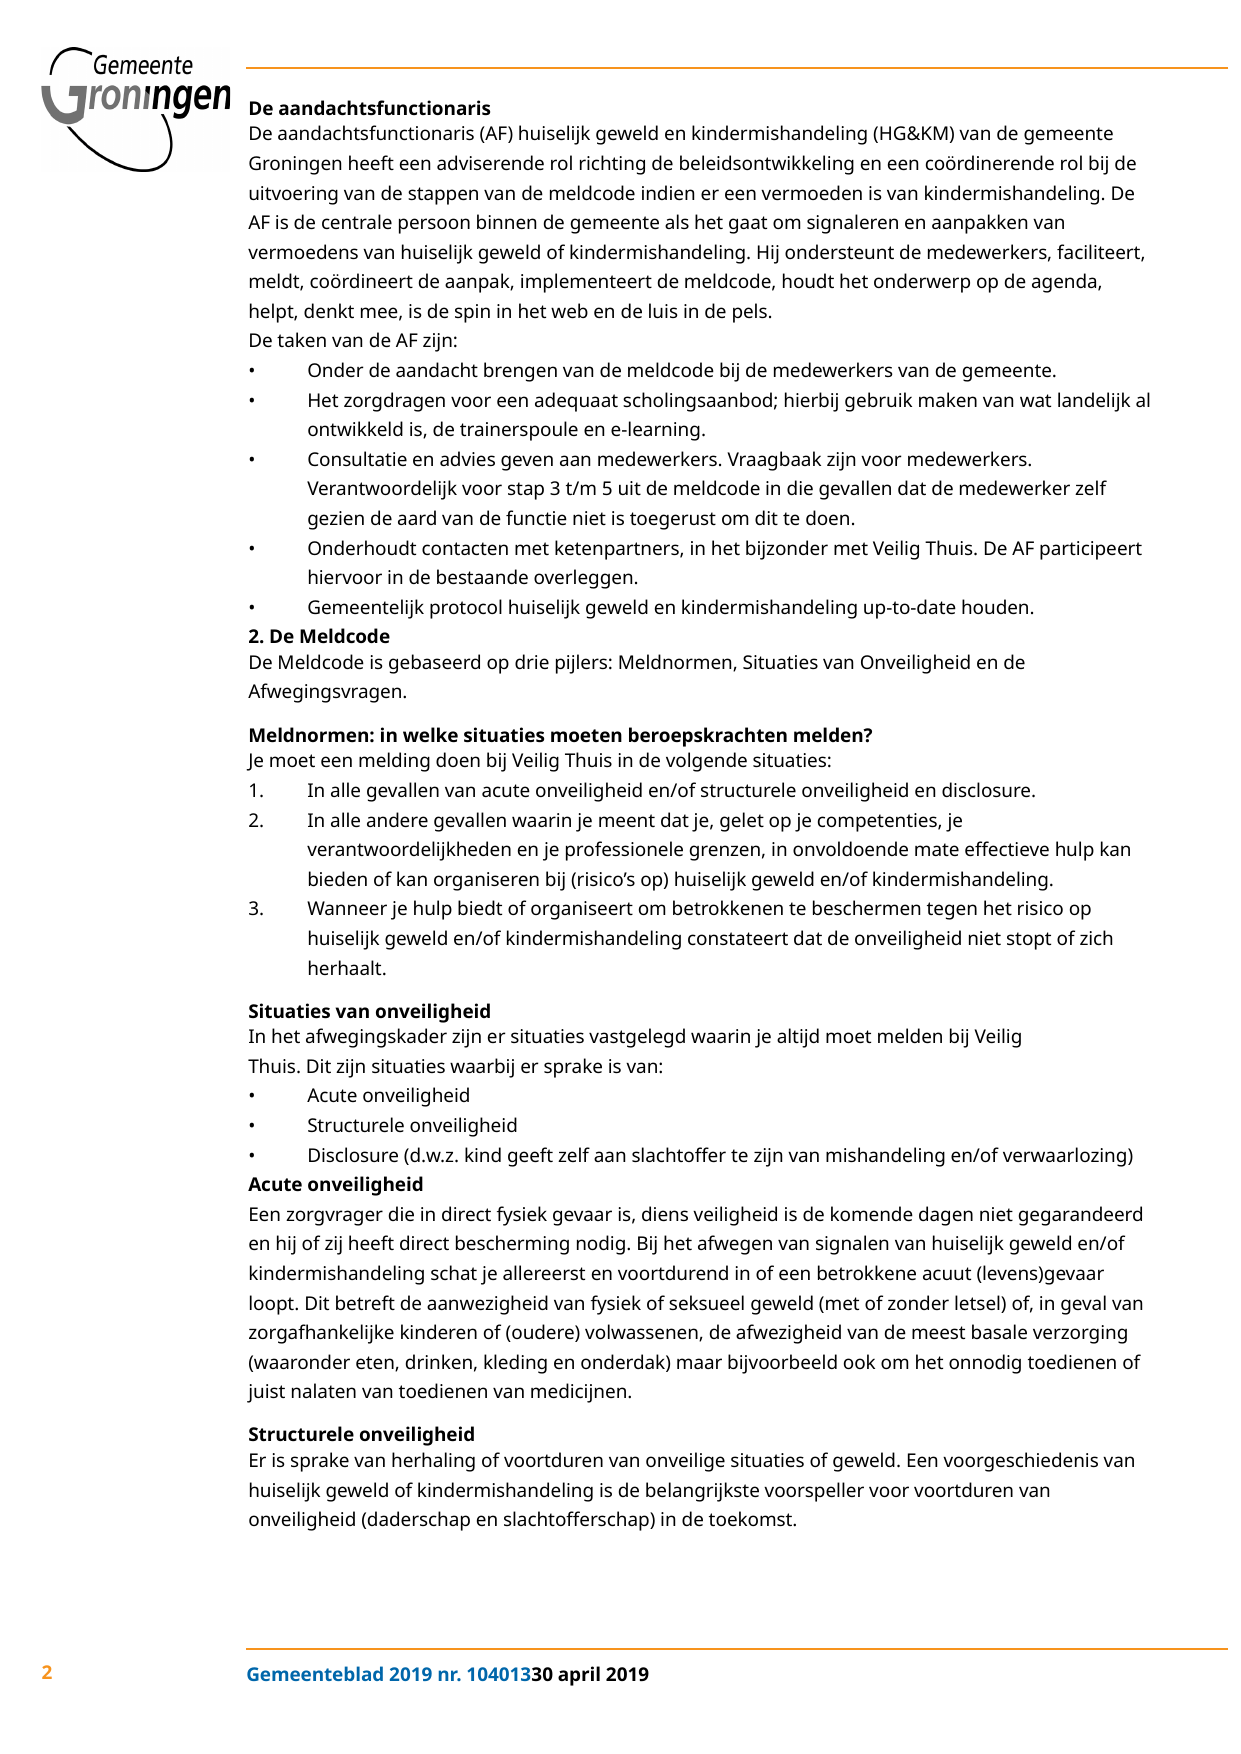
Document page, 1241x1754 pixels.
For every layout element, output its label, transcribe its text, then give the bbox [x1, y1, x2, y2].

list Structurele onveiligheid [248, 1112, 1152, 1138]
text De taken van de AF zijn: [248, 328, 1152, 353]
list Disclosure (d.w.z. kind geeft zelf aan slachtoffer te zijn van mishandeling en/of verwaarlozing) [248, 1142, 1152, 1168]
list In alle andere gevallen waarin je meent dat je, gelet op je competenties, je verantwoordelijkheden en je professionele grenzen, in onvoldoende mate effectieve hulp kan bieden of kan organiseren bij (risico’s op) huiselijk geweld en/of kindermishandeling. [248, 807, 1152, 892]
text Een zorgvrager die in direct fysiek gevaar is, diens veiligheid is de komende dagen niet gegarandeerd en hij of zij heeft direct bescherming nodig. Bij het afwegen van signalen van huiselijk geweld en/of kindermishandeling schat je allereerst en voortdurend in of een betrokkene acuut (levens)gevaar loopt. Dit betreft de aanwezigheid van fysiek of seksueel geweld (met of zonder letsel) of, in geval van zorgafhankelijke kinderen of (oudere) volwassenen, de afwezigheid van de meest basale verzorging (waaronder eten, drinken, kleding en onderdak) maar bijvoorbeeld ook om het onnodig toedienen of juist nalaten van toedienen van medicijnen. [248, 1201, 1152, 1404]
list Acute onveiligheid [248, 1083, 1152, 1108]
text 2. De Meldcode [248, 623, 1152, 649]
text Meldnormen: in welke situaties moeten beroepskrachten melden? [248, 722, 1152, 748]
list In alle gevallen van acute onveiligheid en/of structurele onveiligheid en disclosure. [248, 777, 1152, 803]
list Onder de aandacht brengen van de meldcode bij de medewerkers van de gemeente. [248, 357, 1152, 383]
list Verantwoordelijk voor stap 3 t/m 5 uit de meldcode in die gevallen dat de medewerker zelf gezien de aard van de functie niet is toegerust om dit te doen. [248, 476, 1152, 531]
picture [41, 47, 231, 172]
text De aandachtsfunctionaris (AF) huiselijk geweld en kindermishandeling (HG&KM) van de gemeente Groningen heeft een adviserende rol richting de beleidsontwikkeling en een coördinerende rol bij de uitvoering van de stappen van de meldcode indien er een vermoeden is van kindermishandeling. De AF is de centrale persoon binnen de gemeente als het gaat om signaleren en aanpakken van vermoedens van huiselijk geweld of kindermishandeling. Hij ondersteunt de medewerkers, faciliteert, meldt, coördineert de aanpak, implementeert de meldcode, houdt het onderwerp op de agenda, helpt, denkt mee, is de spin in het web en de luis in de pels. [248, 121, 1152, 324]
list Onderhoudt contacten met ketenpartners, in het bijzonder met Veilig Thuis. De AF participeert hiervoor in de bestaande overleggen. [248, 535, 1152, 590]
text De aandachtsfunctionaris [248, 95, 1152, 121]
text Structurele onveiligheid [248, 1422, 1152, 1447]
text De Meldcode is gebaseerd op drie pijlers: Meldnormen, Situaties van Onveiligheid en de Afwegingsvragen. [248, 649, 1152, 704]
text Je moet een melding doen bij Veilig Thuis in de volgende situaties: [248, 748, 1152, 773]
text Thuis. Dit zijn situaties waarbij er sprake is van: [248, 1053, 1152, 1079]
text Acute onveiligheid [248, 1171, 1152, 1197]
list Het zorgdragen voor een adequaat scholingsaanbod; hierbij gebruik maken van wat landelijk al ontwikkeld is, de trainerspoule en e-learning. [248, 387, 1152, 442]
list Consultatie en advies geven aan medewerkers. Vraagbaak zijn voor medewerkers. [248, 446, 1152, 472]
text Situaties van onveiligheid [248, 998, 1152, 1023]
text In het afwegingskader zijn er situaties vastgelegd waarin je altijd moet melden bij Veilig [248, 1023, 1152, 1049]
list Gemeentelijk protocol huiselijk geweld en kindermishandeling up-to-date houden. [248, 594, 1152, 619]
list Wanneer je hulp biedt of organiseert om betrokkenen te beschermen tegen het risico op huiselijk geweld en/of kindermishandeling constateert dat de onveiligheid niet stopt of zich herhaalt. [248, 896, 1152, 980]
text Er is sprake van herhaling of voortduren van onveilige situaties of geweld. Een voorgeschiedenis van huiselijk geweld of kindermishandeling is de belangrijkste voorspeller voor voortduren van onveiligheid (daderschap en slachtofferschap) in de toekomst. [248, 1447, 1152, 1532]
